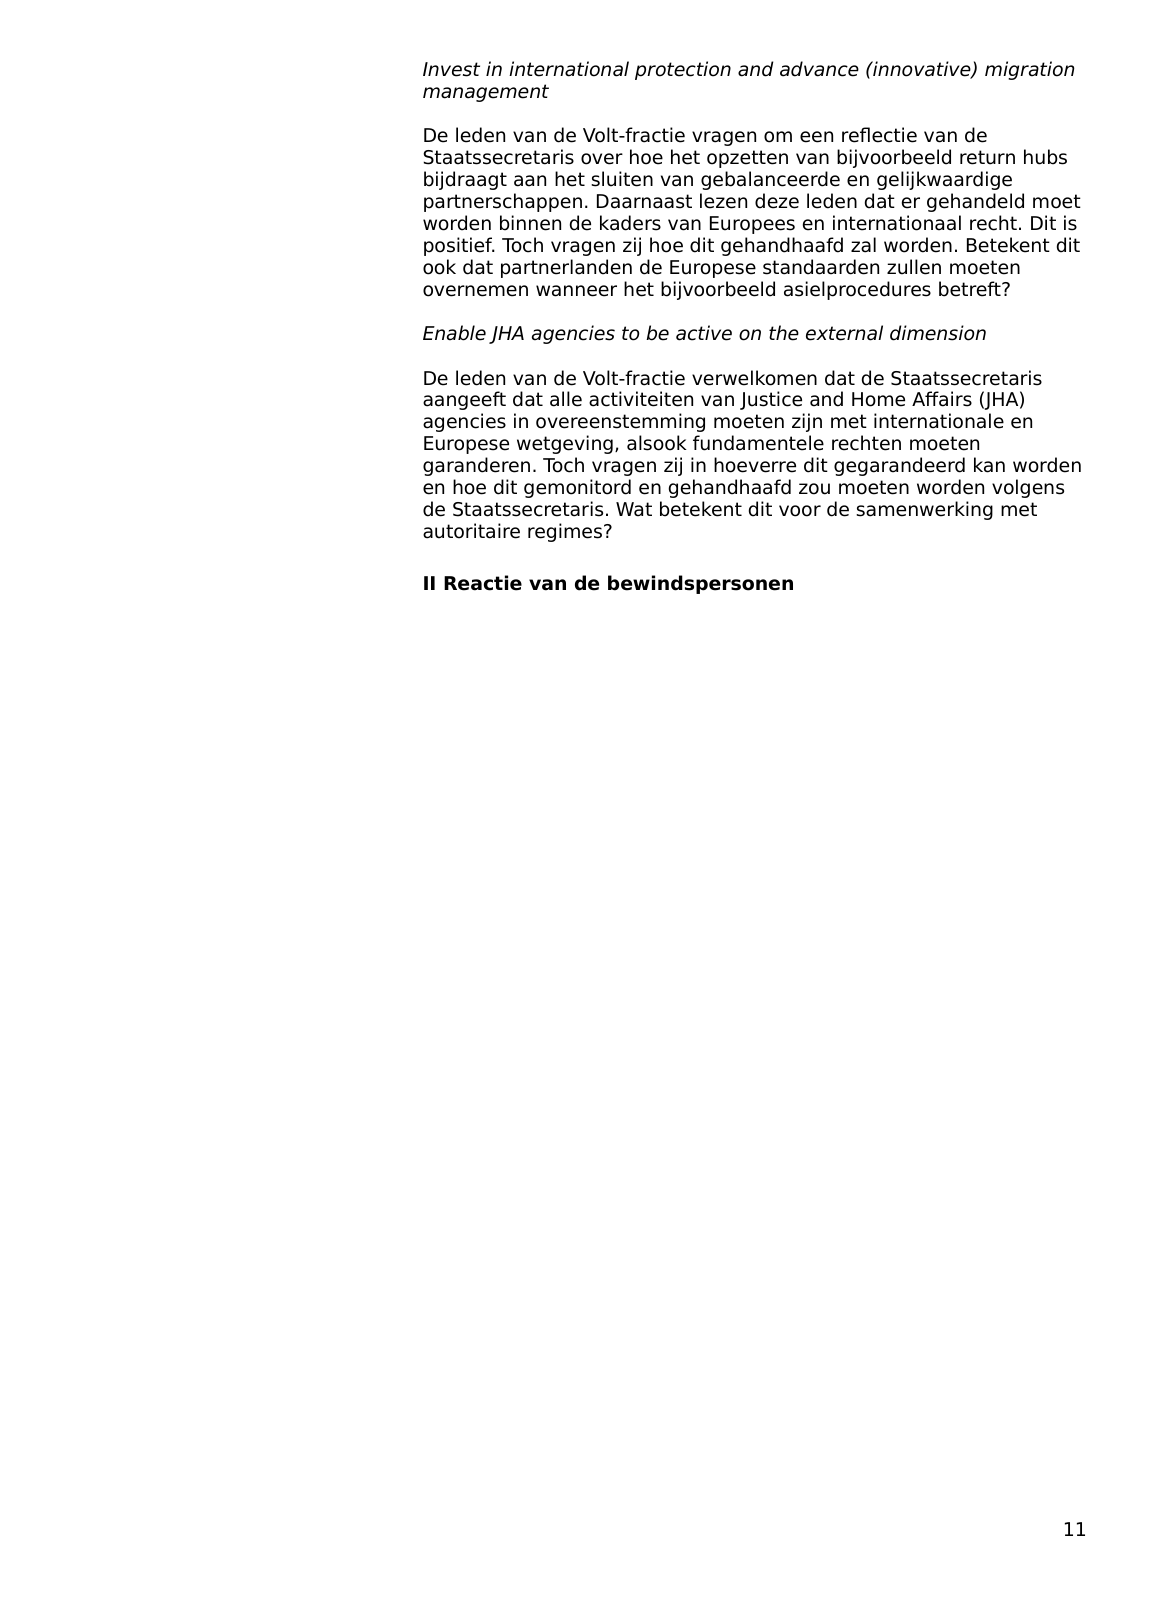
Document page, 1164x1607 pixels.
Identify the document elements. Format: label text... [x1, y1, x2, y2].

subtitle Enable JHA agencies to be active on the external dimension [422, 323, 1087, 345]
text De leden van de Volt-fractie verwelkomen dat de Staatssecretaris aangeeft dat alle activiteiten van Justice and Home Affairs (JHA) agencies in overeenstemming moeten zijn met internationale en Europese wetgeving, alsook fundamentele rechten moeten garanderen. Toch vragen zij in hoeverre dit gegarandeerd kan worden en hoe dit gemonitord en gehandhaafd zou moeten worden volgens de Staatssecretaris. Wat betekent dit voor de samenwerking met autoritaire regimes? [422, 367, 1087, 543]
subtitle Invest in international protection and advance (innovative) migration management [422, 59, 1087, 103]
text De leden van de Volt-fractie vragen om een reflectie van de Staatssecretaris over hoe het opzetten van bijvoorbeeld return hubs bijdraagt aan het sluiten van gebalanceerde en gelijkwaardige partnerschappen. Daarnaast lezen deze leden dat er gehandeld moet worden binnen de kaders van Europees en internationaal recht. Dit is positief. Toch vragen zij hoe dit gehandhaafd zal worden. Betekent dit ook dat partnerlanden de Europese standaarden zullen moeten overnemen wanneer het bijvoorbeeld asielprocedures betreft? [422, 125, 1087, 301]
subtitle II Reactie van de bewindspersonen [422, 573, 1087, 595]
